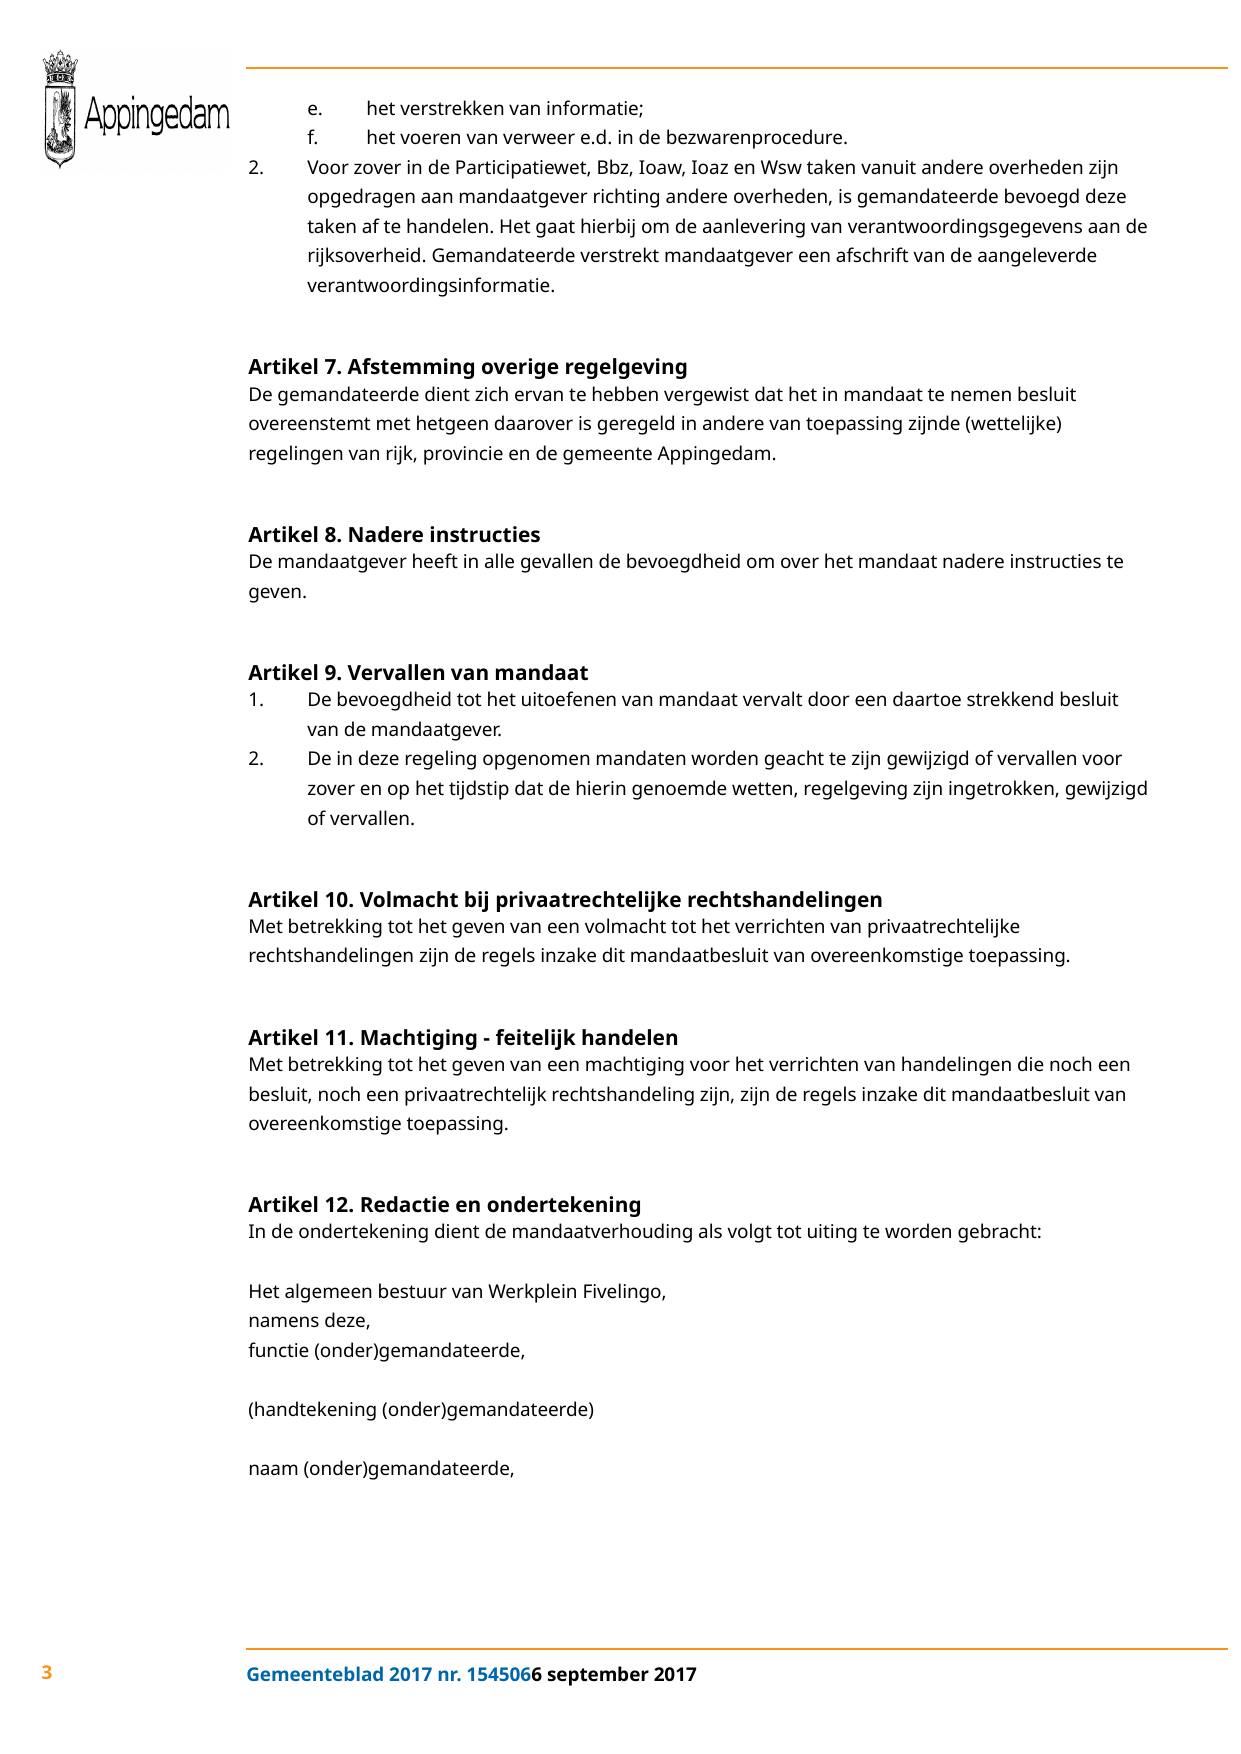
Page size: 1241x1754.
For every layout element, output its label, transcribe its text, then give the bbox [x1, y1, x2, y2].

list Voor zover in de Participatiewet, Bbz, Ioaw, Ioaz en Wsw taken vanuit andere overheden zijn opgedragen aan mandaatgever richting andere overheden, is gemandateerde bevoegd deze taken af te handelen. Het gaat hierbij om de aanlevering van verantwoordingsgegevens aan de rijksoverheid. Gemandateerde verstrekt mandaatgever een afschrift van de aangeleverde verantwoordingsinformatie. [248, 154, 1152, 298]
text Artikel 10. Volmacht bij privaatrechtelijke rechtshandelingen [248, 885, 1152, 913]
text functie (onder)gemandateerde, [248, 1337, 1152, 1363]
text Artikel 8. Nadere instructies [248, 520, 1152, 548]
list het verstrekken van informatie; [307, 95, 1152, 121]
list De in deze regeling opgenomen mandaten worden geacht te zijn gewijzigd of vervallen voor zover en op het tijdstip dat de hierin genoemde wetten, regelgeving zijn ingetrokken, gewijzigd of vervallen. [248, 746, 1152, 830]
text Met betrekking tot het geven van een volmacht tot het verrichten van privaatrechtelijke rechtshandelingen zijn de regels inzake dit mandaatbesluit van overeenkomstige toepassing. [248, 913, 1152, 968]
text (handtekening (onder)gemandateerde) [248, 1396, 1152, 1422]
text namens deze, [248, 1307, 1152, 1333]
picture [41, 47, 231, 172]
text In de ondertekening dient de mandaatverhouding als volgt tot uiting te worden gebracht: [248, 1219, 1152, 1244]
list De bevoegdheid tot het uitoefenen van mandaat vervalt door een daartoe strekkend besluit van de mandaatgever. [248, 686, 1152, 742]
text Het algemeen bestuur van Werkplein Fivelingo, [248, 1278, 1152, 1304]
text Artikel 9. Vervallen van mandaat [248, 658, 1152, 686]
text naam (onder)gemandateerde, [248, 1455, 1152, 1481]
text De mandaatgever heeft in alle gevallen de bevoegdheid om over het mandaat nadere instructies te geven. [248, 548, 1152, 604]
text Artikel 11. Machtiging - feitelijk handelen [248, 1023, 1152, 1051]
text Artikel 12. Redactie en ondertekening [248, 1190, 1152, 1219]
text De gemandateerde dient zich ervan te hebben vergewist dat het in mandaat te nemen besluit overeenstemt met hetgeen daarover is geregeld in andere van toepassing zijnde (wettelijke) regelingen van rijk, provincie en de gemeente Appingedam. [248, 381, 1152, 466]
list het voeren van verweer e.d. in de bezwarenprocedure. [307, 124, 1152, 150]
text Met betrekking tot het geven van een machtiging voor het verrichten van handelingen die noch een besluit, noch een privaatrechtelijk rechtshandeling zijn, zijn de regels inzake dit mandaatbesluit van overeenkomstige toepassing. [248, 1051, 1152, 1136]
text Artikel 7. Afstemming overige regelgeving [248, 352, 1152, 381]
